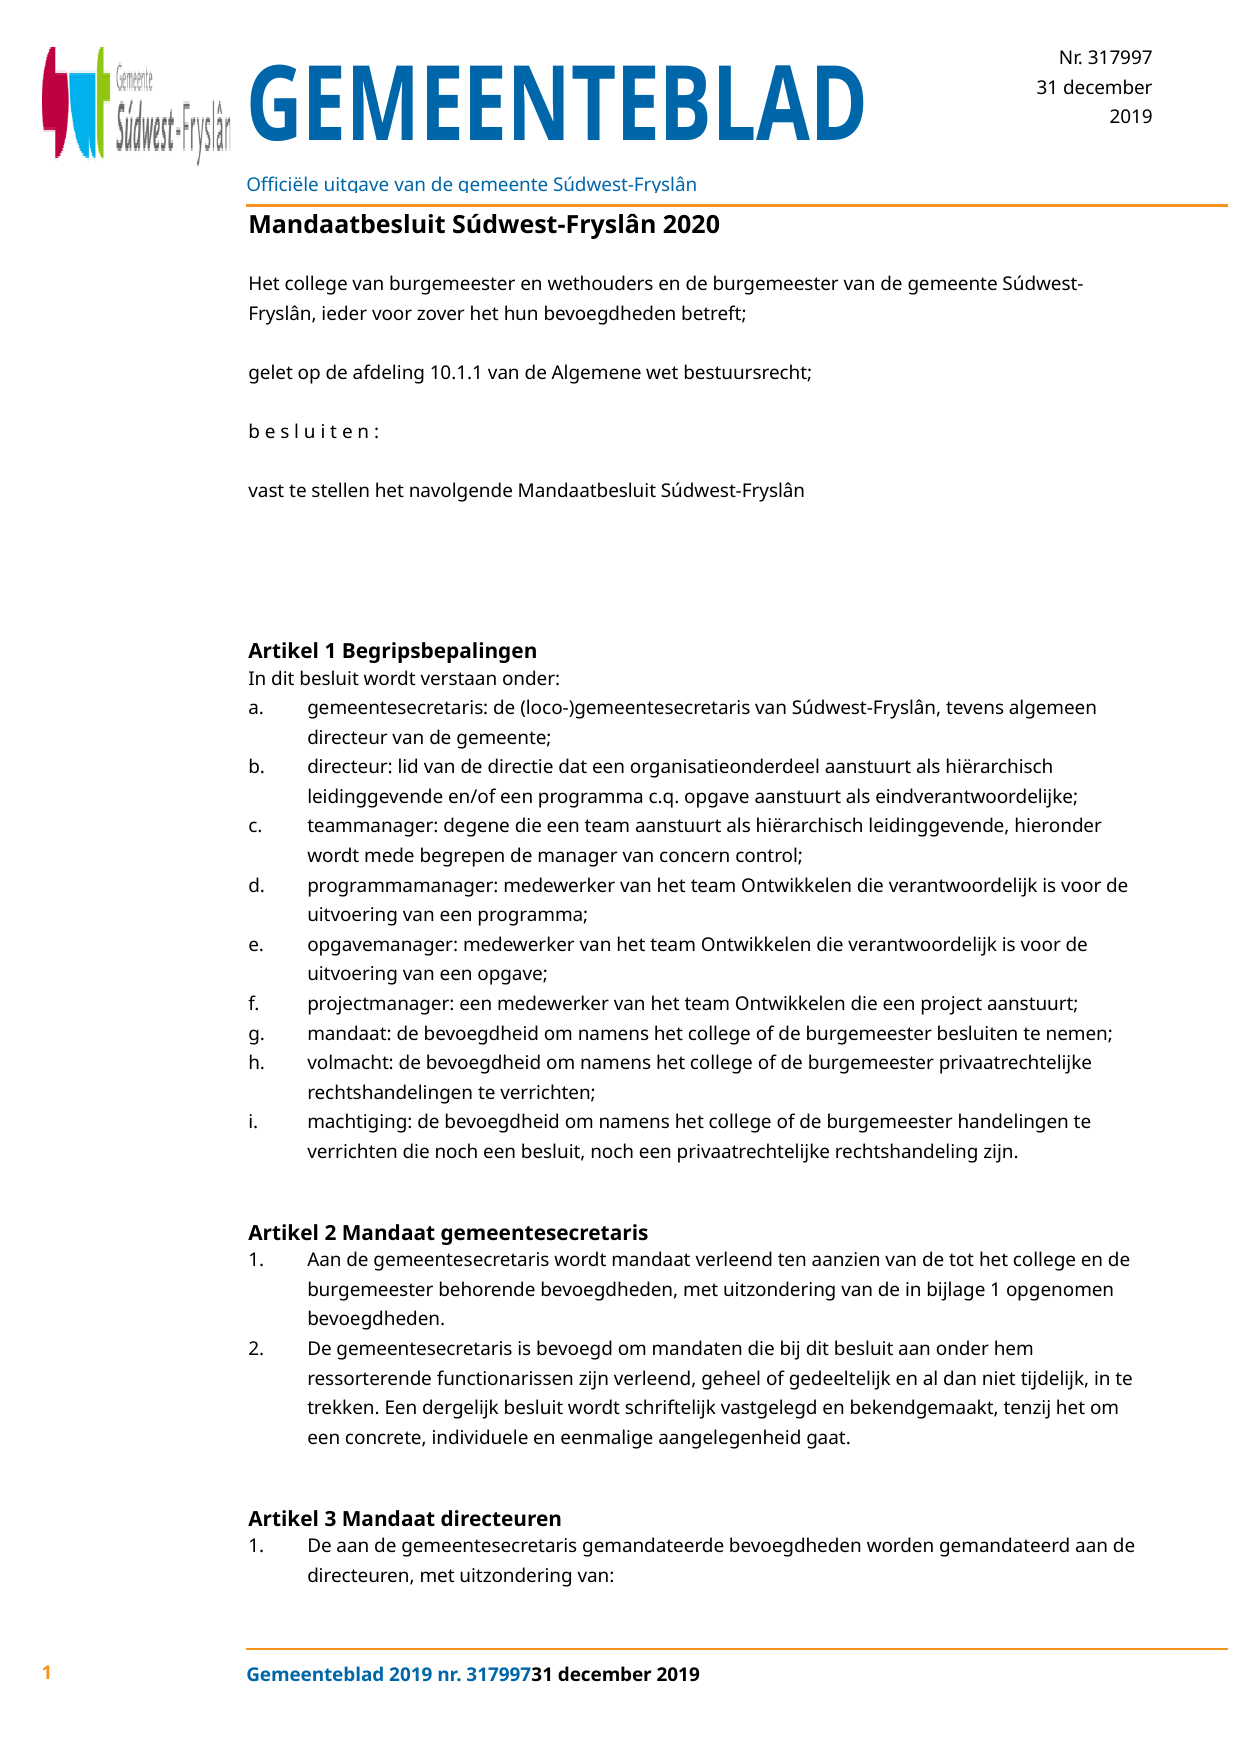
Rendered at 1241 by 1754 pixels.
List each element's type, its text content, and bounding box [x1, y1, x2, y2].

text Artikel 3 Mandaat directeuren [248, 1504, 1152, 1532]
list mandaat: de bevoegdheid om namens het college of de burgemeester besluiten te nemen; [248, 1020, 1152, 1045]
list Aan de gemeentesecretaris wordt mandaat verleend ten aanzien van de tot het college en de burgemeester behorende bevoegdheden, met uitzondering van de in bijlage 1 opgenomen bevoegdheden. [248, 1246, 1152, 1331]
text vast te stellen het navolgende Mandaatbesluit Súdwest-Fryslân [248, 477, 1152, 503]
list De gemeentesecretaris is bevoegd om mandaten die bij dit besluit aan onder hem ressorterende functionarissen zijn verleend, geheel of gedeeltelijk en al dan niet tijdelijk, in te trekken. Een dergelijk besluit wordt schriftelijk vastgelegd en bekendgemaakt, tenzij het om een concrete, individuele en eenmalige aangelegenheid gaat. [248, 1335, 1152, 1450]
list volmacht: de bevoegdheid om namens het college of de burgemeester privaatrechtelijke rechtshandelingen te verrichten; [248, 1049, 1152, 1104]
list opgavemanager: medewerker van het team Ontwikkelen die verantwoordelijk is voor de uitvoering van een opgave; [248, 931, 1152, 986]
text Mandaatbesluit Súdwest-Fryslân 2020 [248, 207, 1152, 241]
list directeur: lid van de directie dat een organisatieonderdeel aanstuurt als hiërarchisch leidinggevende en/of een programma c.q. opgave aanstuurt als eindverantwoordelijke; [248, 753, 1152, 809]
list machtiging: de bevoegdheid om namens het college of de burgemeester handelingen te verrichten die noch een besluit, noch een privaatrechtelijke rechtshandeling zijn. [248, 1108, 1152, 1164]
text gelet op de afdeling 10.1.1 van de Algemene wet bestuursrecht; [248, 359, 1152, 385]
list programmamanager: medewerker van het team Ontwikkelen die verantwoordelijk is voor de uitvoering van een programma; [248, 872, 1152, 927]
list gemeentesecretaris: de (loco-)gemeentesecretaris van Súdwest-Fryslân, tevens algemeen directeur van de gemeente; [248, 694, 1152, 749]
list De aan de gemeentesecretaris gemandateerde bevoegdheden worden gemandateerd aan de directeuren, met uitzondering van: [248, 1532, 1152, 1588]
text Het college van burgemeester en wethouders en de burgemeester van de gemeente Súdwest-Fryslân, ieder voor zover het hun bevoegdheden betreft; [248, 270, 1152, 326]
picture [41, 47, 231, 172]
text b e s l u i t e n : [248, 418, 1152, 444]
text Artikel 1 Begripsbepalingen [248, 636, 1152, 665]
list projectmanager: een medewerker van het team Ontwikkelen die een project aanstuurt; [248, 990, 1152, 1016]
list teammanager: degene die een team aanstuurt als hiërarchisch leidinggevende, hieronder wordt mede begrepen de manager van concern control; [248, 813, 1152, 868]
text Artikel 2 Mandaat gemeentesecretaris [248, 1218, 1152, 1246]
text In dit besluit wordt verstaan onder: [248, 665, 1152, 690]
